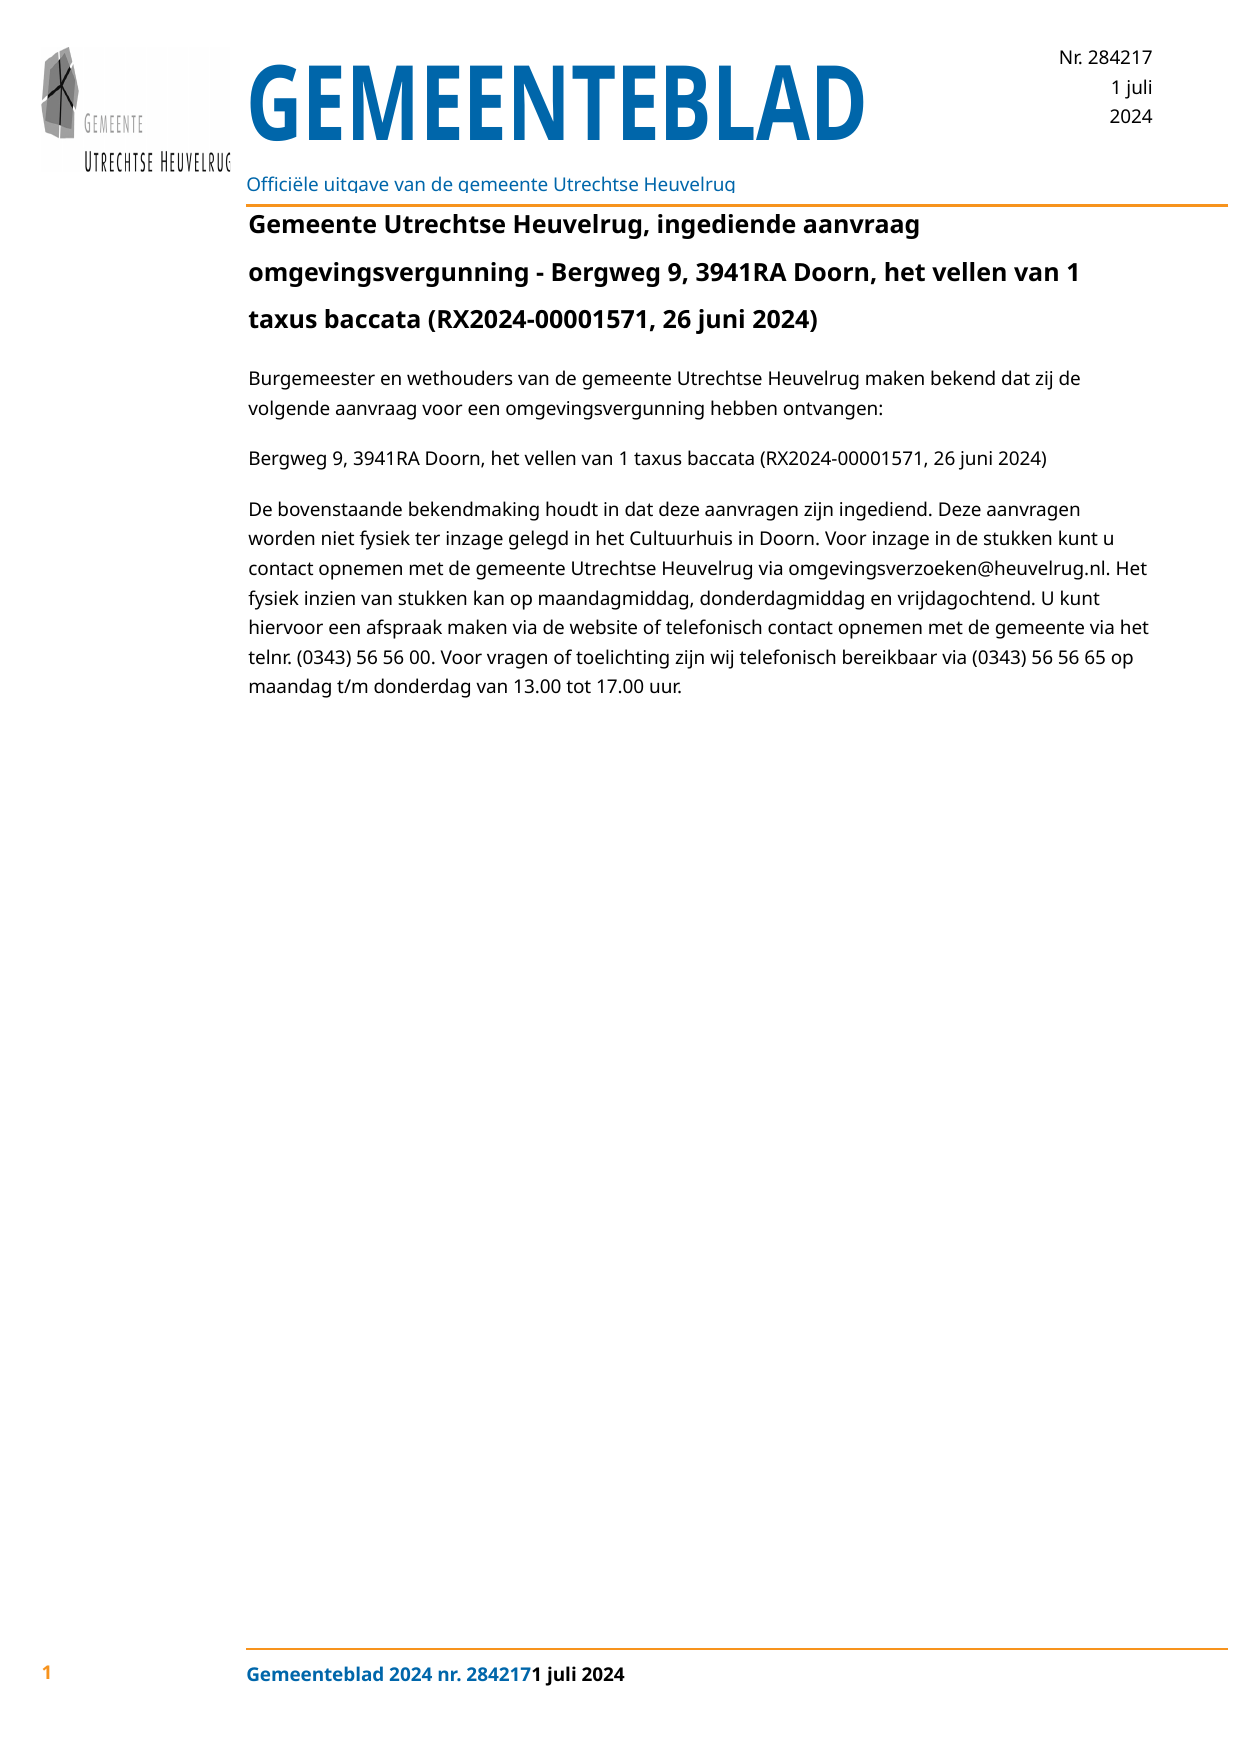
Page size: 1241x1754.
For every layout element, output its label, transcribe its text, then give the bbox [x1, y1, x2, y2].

text De bovenstaande bekendmaking houdt in dat deze aanvragen zijn ingediend. Deze aanvragen worden niet fysiek ter inzage gelegd in het Cultuurhuis in Doorn. Voor inzage in de stukken kunt u contact opnemen met de gemeente Utrechtse Heuvelrug via omgevingsverzoeken@heuvelrug.nl. Het fysiek inzien van stukken kan op maandagmiddag, donderdagmiddag en vrijdagochtend. U kunt hiervoor een afspraak maken via de website of telefonisch contact opnemen met de gemeente via het telnr. (0343) 56 56 00. Voor vragen of toelichting zijn wij telefonisch bereikbaar via (0343) 56 56 65 op maandag t/m donderdag van 13.00 tot 17.00 uur. [248, 496, 1152, 699]
text Bergweg 9, 3941RA Doorn, het vellen van 1 taxus baccata (RX2024-00001571, 26 juni 2024) [248, 446, 1152, 471]
text Gemeente Utrechtse Heuvelrug, ingediende aanvraag omgevingsvergunning - Bergweg 9, 3941RA Doorn, het vellen van 1 taxus baccata (RX2024-00001571, 26 juni 2024) [248, 207, 1152, 336]
picture [41, 47, 231, 172]
text Burgemeester en wethouders van de gemeente Utrechtse Heuvelrug maken bekend dat zij de volgende aanvraag voor een omgevingsvergunning hebben ontvangen: [248, 366, 1152, 421]
